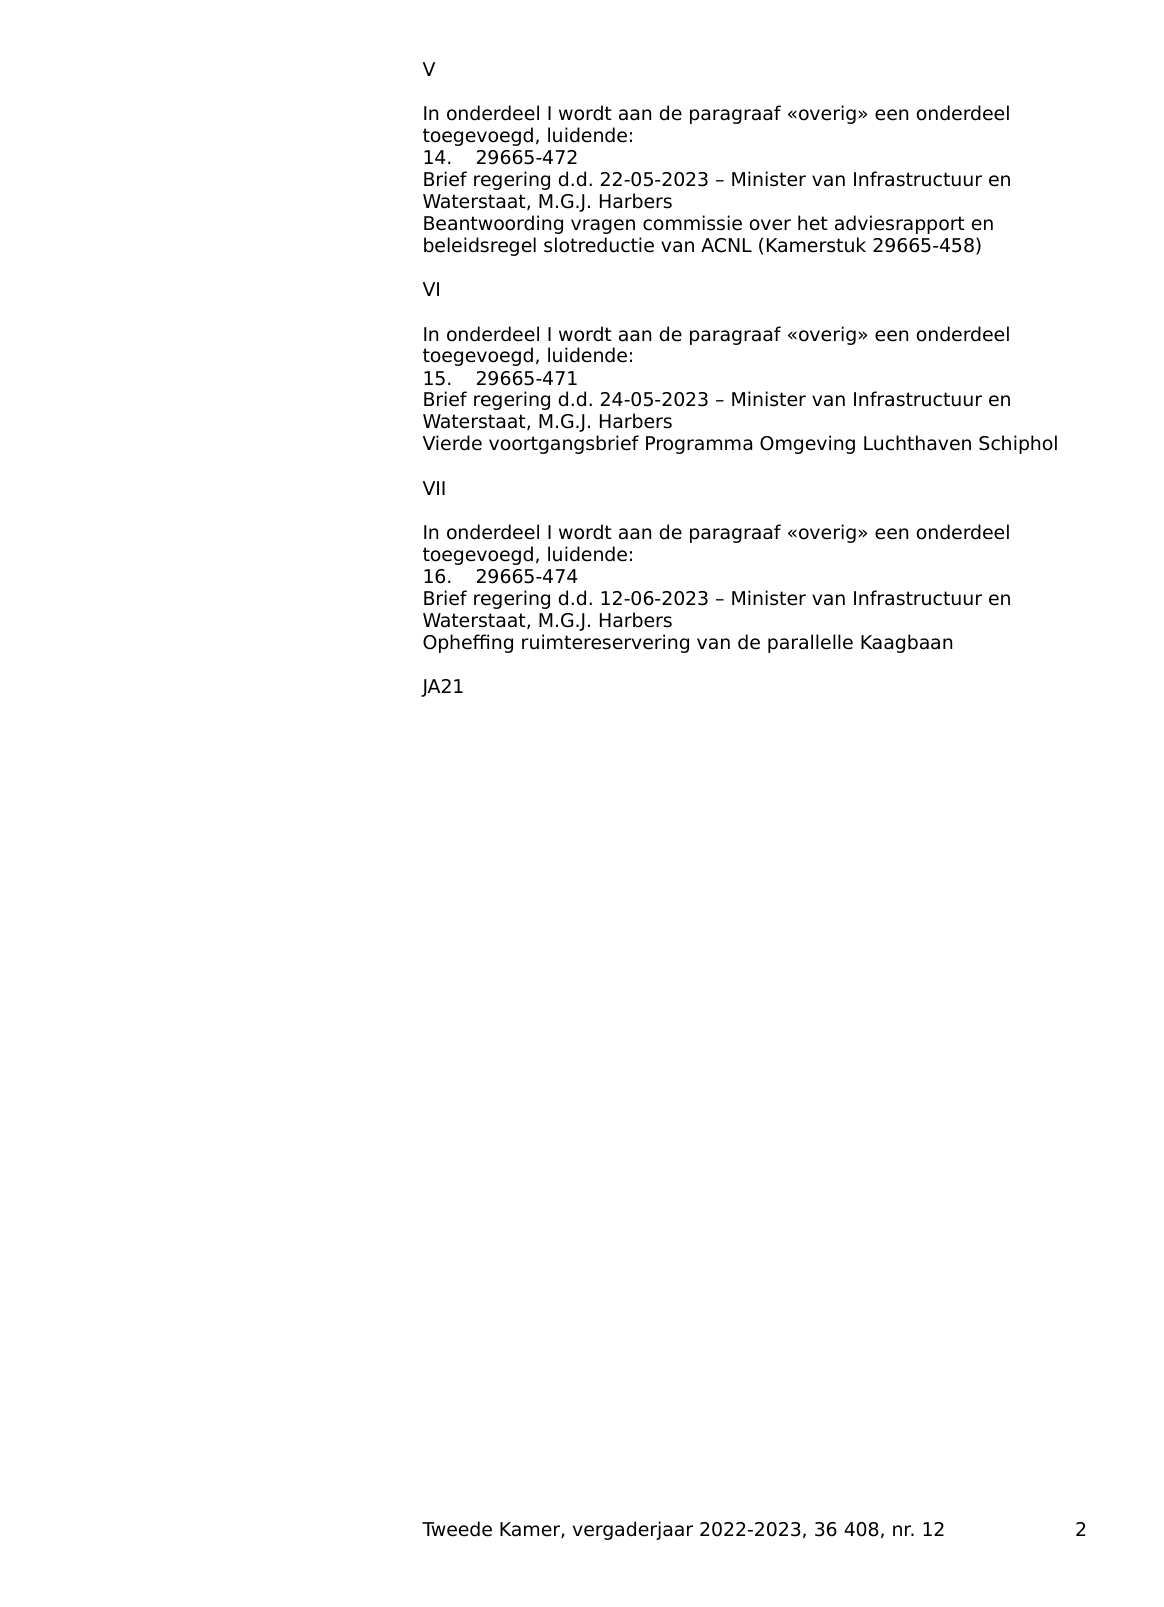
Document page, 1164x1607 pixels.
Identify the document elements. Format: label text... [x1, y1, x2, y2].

text 14. 29665-472 [422, 147, 1087, 169]
text Brief regering d.d. 22-05-2023 – Minister van Infrastructuur en Waterstaat, M.G.J. Harbers [422, 169, 1087, 213]
text Vierde voortgangsbrief Programma Omgeving Luchthaven Schiphol [422, 433, 1087, 455]
text Brief regering d.d. 12-06-2023 – Minister van Infrastructuur en Waterstaat, M.G.J. Harbers [422, 588, 1087, 632]
text In onderdeel I wordt aan de paragraaf «overig» een onderdeel toegevoegd, luidende: [422, 103, 1087, 147]
text Beantwoording vragen commissie over het adviesrapport en beleidsregel slotreductie van ACNL (Kamerstuk 29665-458) [422, 213, 1087, 257]
text 15. 29665-471 [422, 367, 1087, 389]
subtitle V [422, 59, 1087, 81]
text 16. 29665-474 [422, 566, 1087, 588]
text In onderdeel I wordt aan de paragraaf «overig» een onderdeel toegevoegd, luidende: [422, 323, 1087, 367]
text Brief regering d.d. 24-05-2023 – Minister van Infrastructuur en Waterstaat, M.G.J. Harbers [422, 389, 1087, 433]
subtitle VI [422, 279, 1087, 301]
text JA21 [422, 676, 1087, 698]
text In onderdeel I wordt aan de paragraaf «overig» een onderdeel toegevoegd, luidende: [422, 522, 1087, 566]
text Opheffing ruimtereservering van de parallelle Kaagbaan [422, 632, 1087, 653]
subtitle VII [422, 477, 1087, 499]
